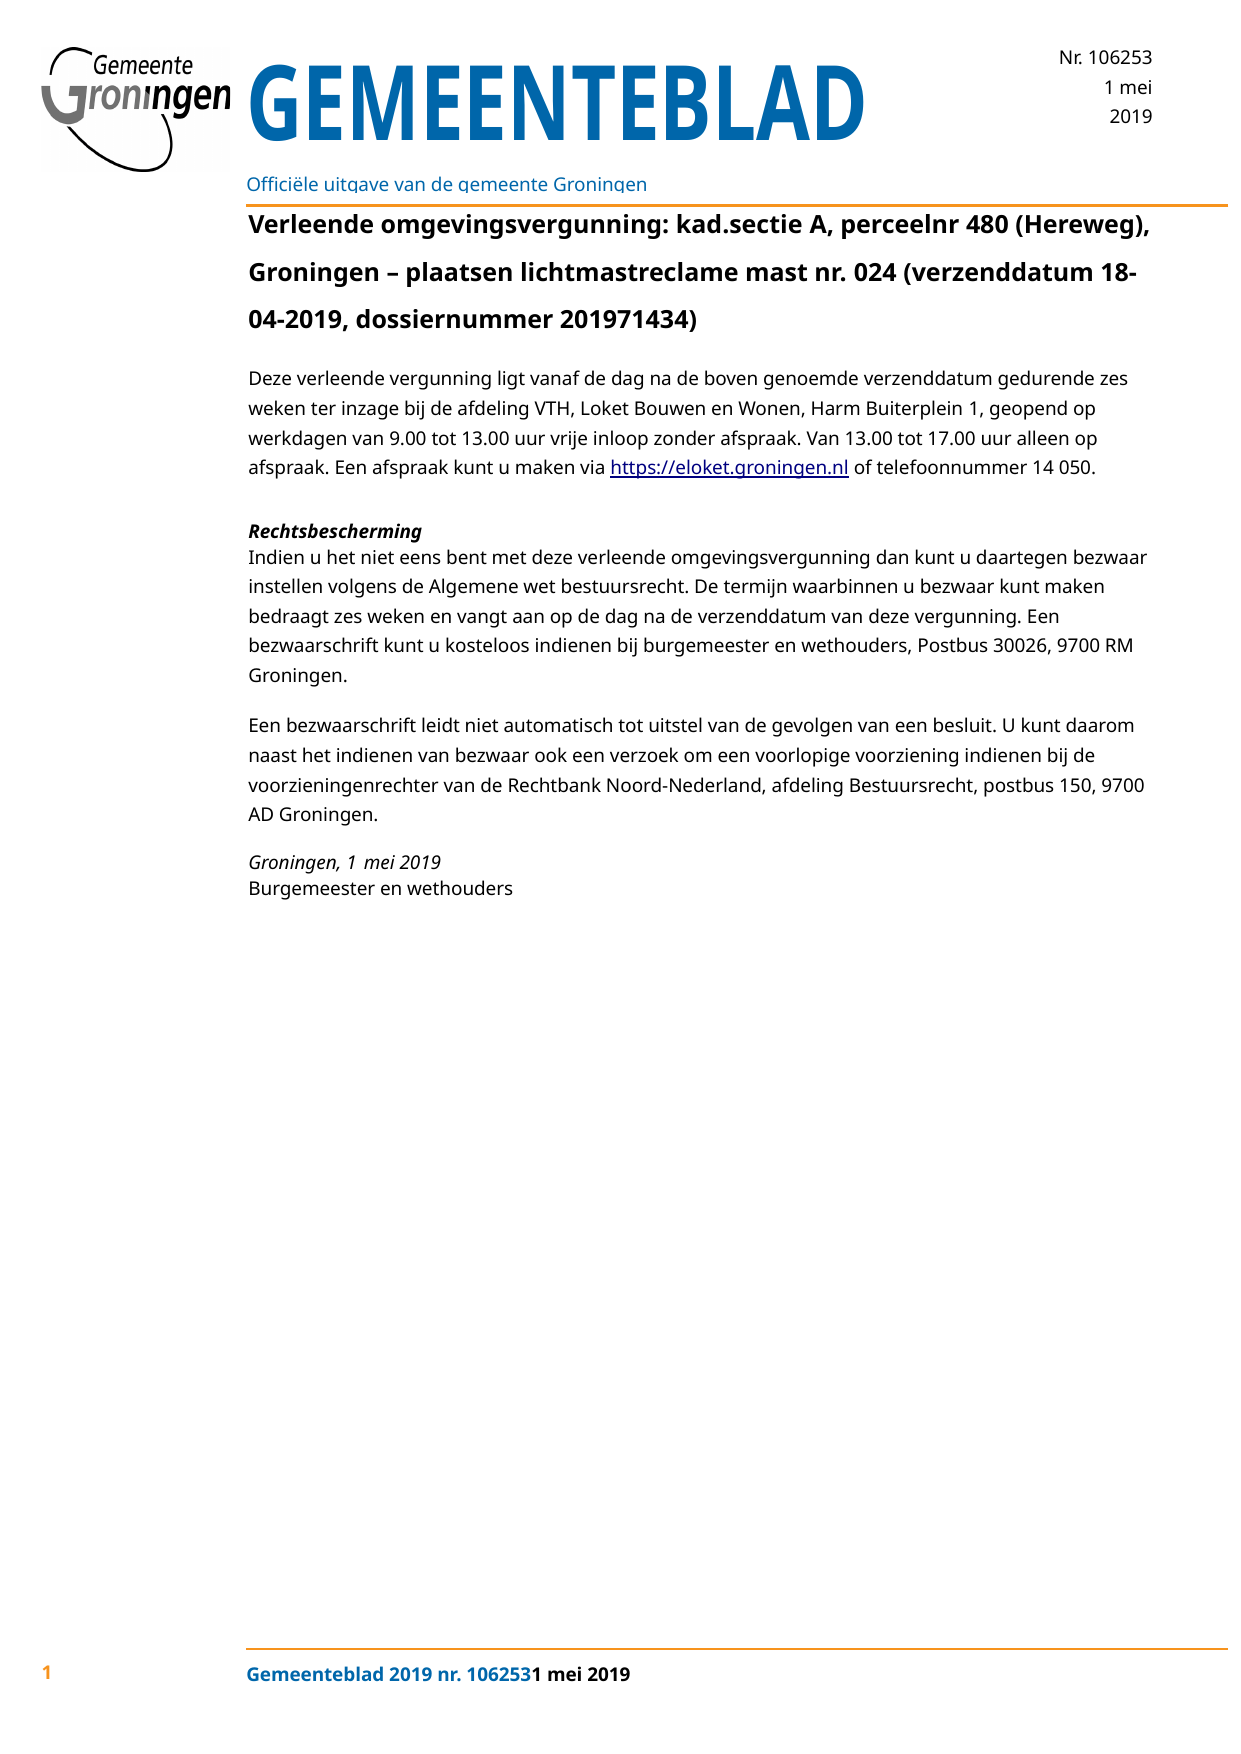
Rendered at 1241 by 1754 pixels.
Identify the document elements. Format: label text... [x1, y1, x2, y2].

text Een bezwaarschrift leidt niet automatisch tot uitstel van de gevolgen van een besluit. U kunt daarom naast het indienen van bezwaar ook een verzoek om een voorlopige voorziening indienen bij de voorzieningenrechter van de Rechtbank Noord-Nederland, afdeling Bestuursrecht, postbus 150, 9700 AD Groningen. [248, 713, 1152, 827]
text Burgemeester en wethouders [248, 875, 1152, 901]
text Indien u het niet eens bent met deze verleende omgevingsvergunning dan kunt u daartegen bezwaar instellen volgens de Algemene wet bestuursrecht. De termijn waarbinnen u bezwaar kunt maken bedraagt zes weken en vangt aan op de dag na de verzenddatum van deze vergunning. Een bezwaarschrift kunt u kosteloos indienen bij burgemeester en wethouders, Postbus 30026, 9700 RM Groningen. [248, 544, 1152, 688]
picture [41, 47, 231, 172]
text Rechtsbescherming [248, 518, 1152, 544]
text Groningen, 1 mei 2019 [248, 849, 1152, 875]
text Verleende omgevingsvergunning: kad.sectie A, perceelnr 480 (Hereweg), Groningen – plaatsen lichtmastreclame mast nr. 024 (verzenddatum 18-04-2019, dossiernummer 201971434) [248, 207, 1152, 336]
text Deze verleende vergunning ligt vanaf de dag na de boven genoemde verzenddatum gedurende zes weken ter inzage bij de afdeling VTH, Loket Bouwen en Wonen, Harm Buiterplein 1, geopend op werkdagen van 9.00 tot 13.00 uur vrije inloop zonder afspraak. Van 13.00 tot 17.00 uur alleen op afspraak. Een afspraak kunt u maken via https://eloket.groningen.nl of telefoonnummer 14 050. [248, 366, 1152, 480]
